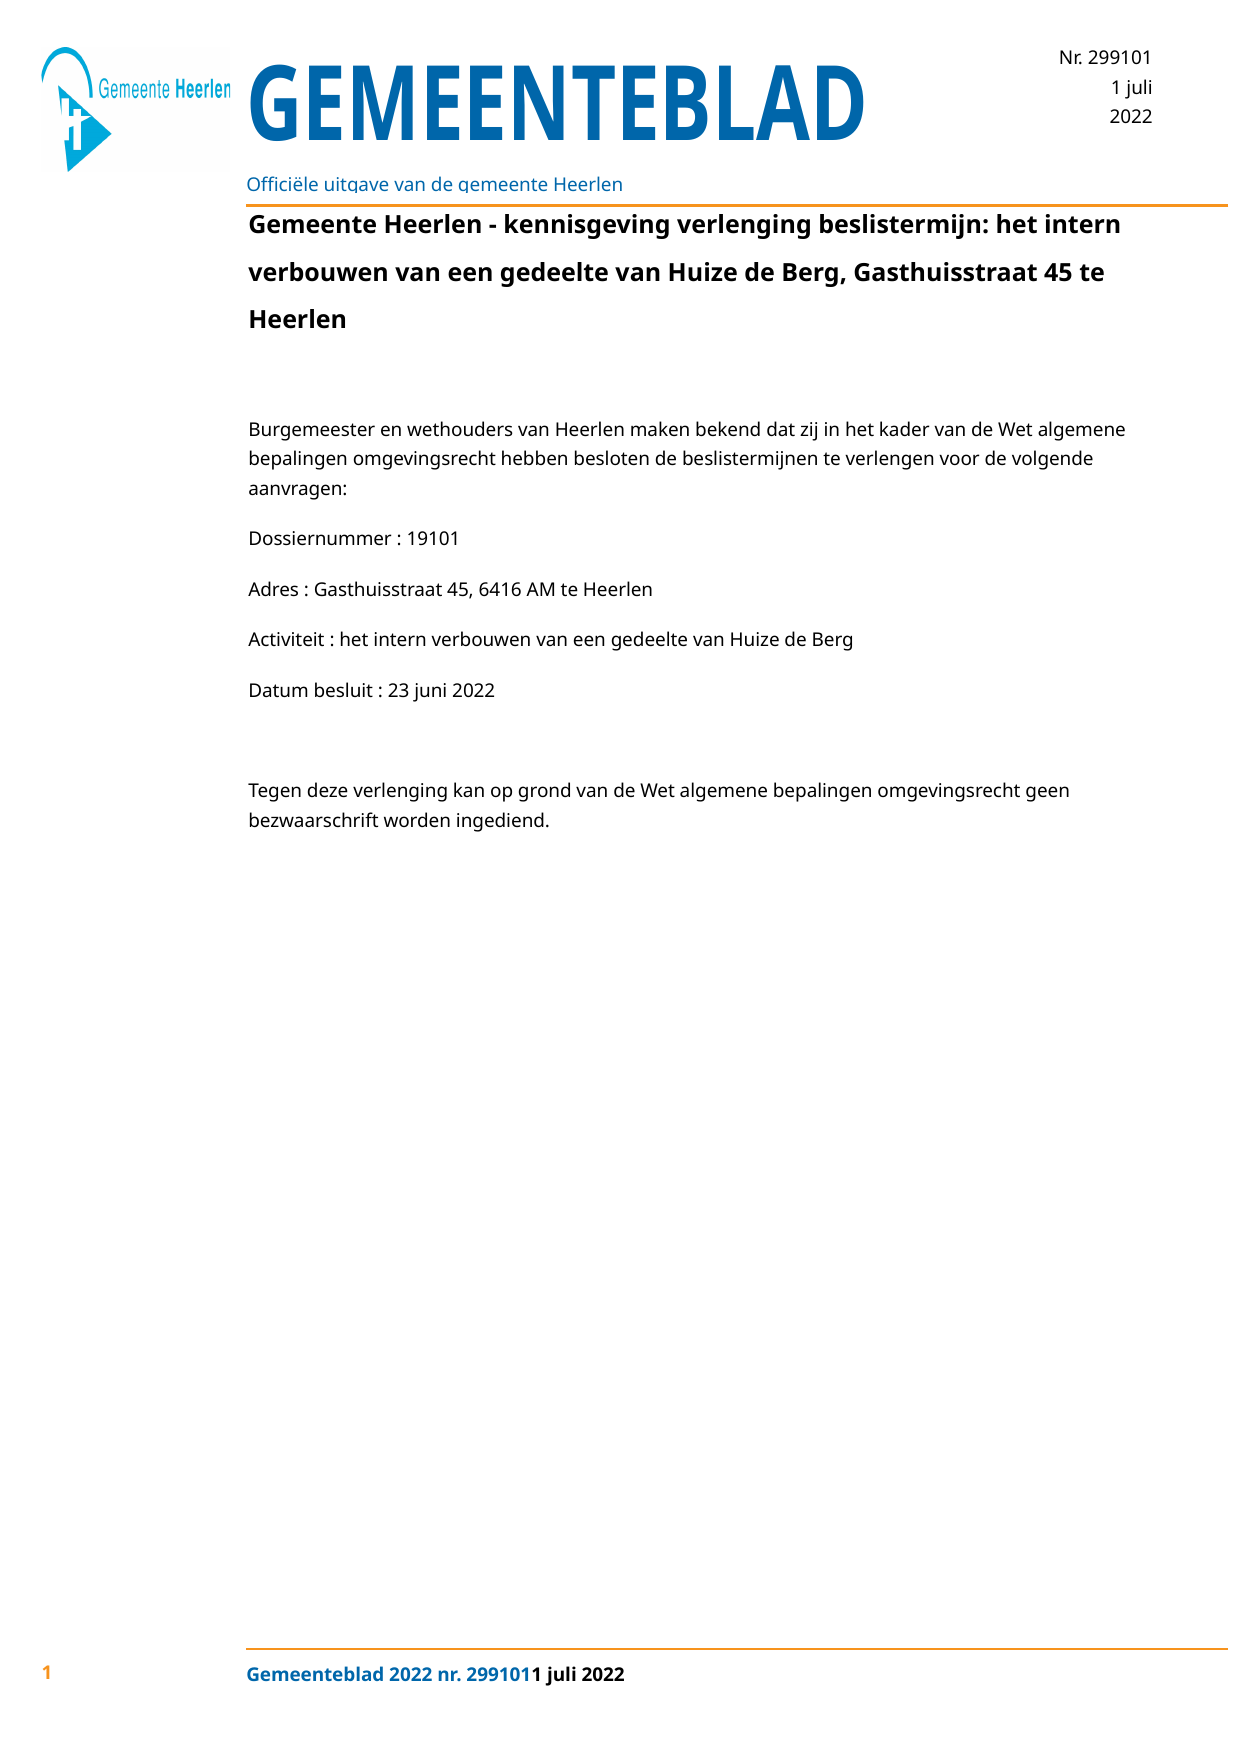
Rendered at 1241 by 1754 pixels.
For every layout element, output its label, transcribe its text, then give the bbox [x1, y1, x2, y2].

text Activiteit : het intern verbouwen van een gedeelte van Huize de Berg [248, 626, 1152, 652]
text Burgemeester en wethouders van Heerlen maken bekend dat zij in het kader van de Wet algemene bepalingen omgevingsrecht hebben besloten de beslistermijnen te verlengen voor de volgende aanvragen: [248, 416, 1152, 501]
text Adres : Gasthuisstraat 45, 6416 AM te Heerlen [248, 576, 1152, 602]
text Gemeente Heerlen - kennisgeving verlenging beslistermijn: het intern verbouwen van een gedeelte van Huize de Berg, Gasthuisstraat 45 te Heerlen [248, 207, 1152, 336]
text Dossiernummer : 19101 [248, 526, 1152, 551]
text Datum besluit : 23 juni 2022 [248, 677, 1152, 702]
text Tegen deze verlenging kan op grond van de Wet algemene bepalingen omgevingsrecht geen bezwaarschrift worden ingediend. [248, 778, 1152, 833]
picture [41, 47, 59, 70]
picture [41, 47, 231, 172]
